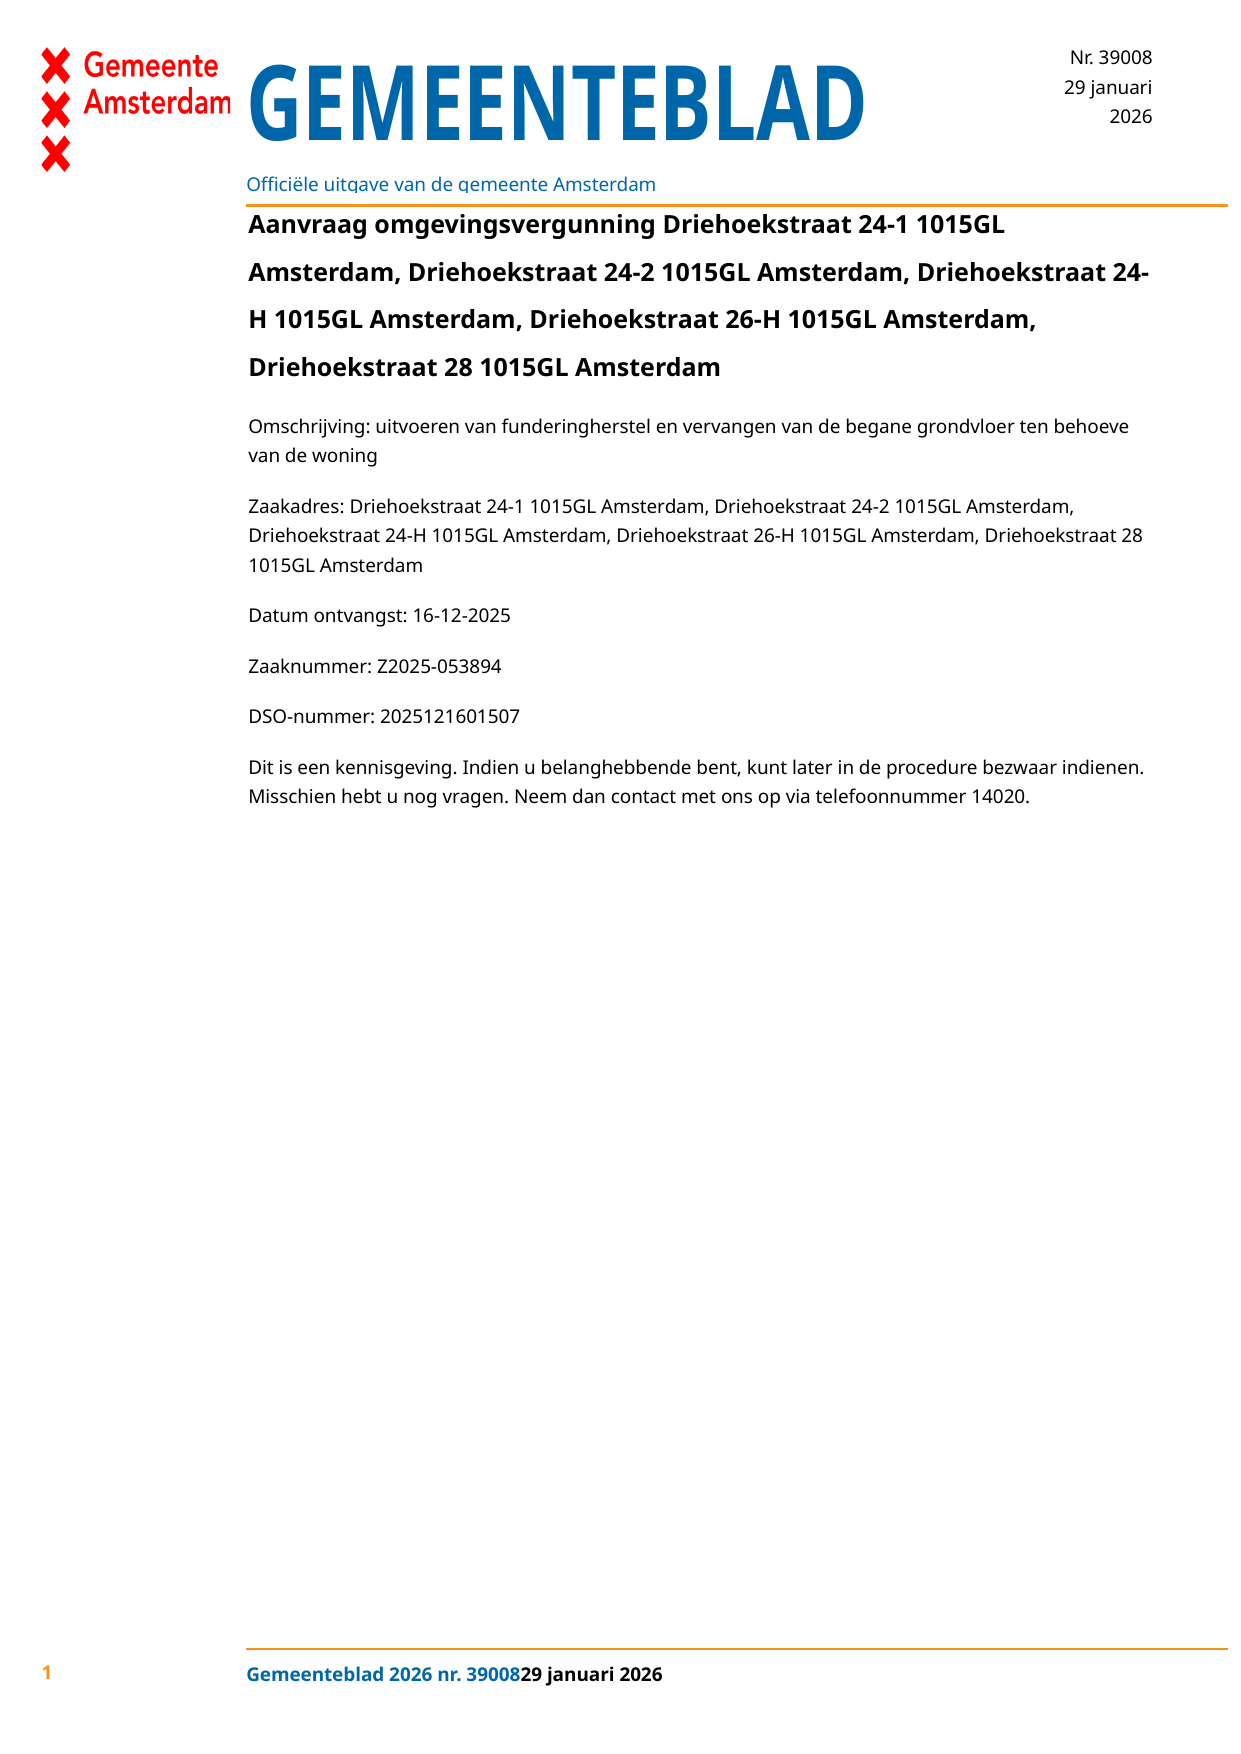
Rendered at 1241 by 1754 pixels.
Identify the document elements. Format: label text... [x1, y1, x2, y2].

text Datum ontvangst: 16-12-2025 [248, 603, 1152, 628]
text Omschrijving: uitvoeren van funderingherstel en vervangen van de begane grondvloer ten behoeve van de woning [248, 413, 1152, 468]
text DSO-nummer: 2025121601507 [248, 703, 1152, 729]
picture [41, 47, 231, 172]
text Zaakadres: Driehoekstraat 24-1 1015GL Amsterdam, Driehoekstraat 24-2 1015GL Amsterdam, Driehoekstraat 24-H 1015GL Amsterdam, Driehoekstraat 26-H 1015GL Amsterdam, Driehoekstraat 28 1015GL Amsterdam [248, 493, 1152, 578]
text Zaaknummer: Z2025-053894 [248, 653, 1152, 679]
text Dit is een kennisgeving. Indien u belanghebbende bent, kunt later in de procedure bezwaar indienen. Misschien hebt u nog vragen. Neem dan contact met ons op via telefoonnummer 14020. [248, 754, 1152, 809]
text Aanvraag omgevingsvergunning Driehoekstraat 24-1 1015GL Amsterdam, Driehoekstraat 24-2 1015GL Amsterdam, Driehoekstraat 24-H 1015GL Amsterdam, Driehoekstraat 26-H 1015GL Amsterdam, Driehoekstraat 28 1015GL Amsterdam [248, 207, 1152, 384]
